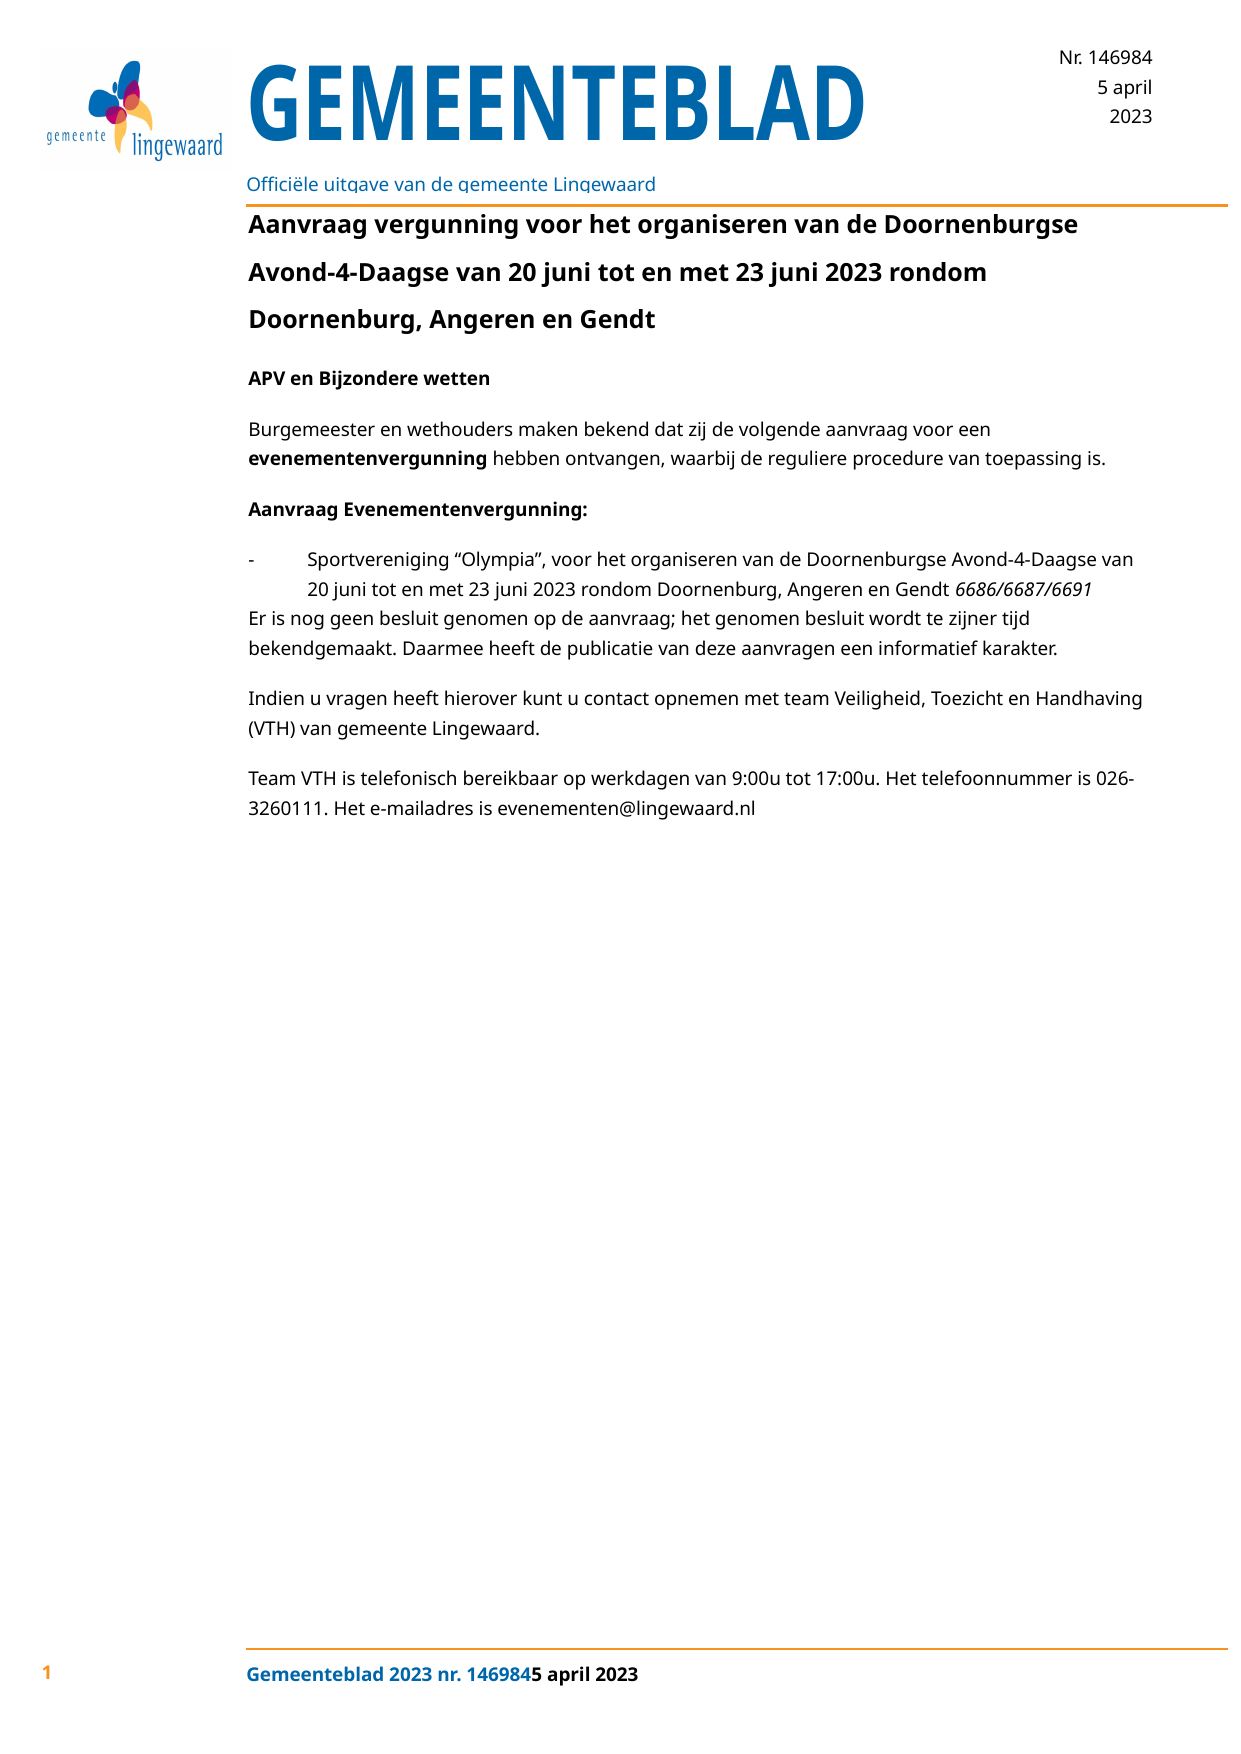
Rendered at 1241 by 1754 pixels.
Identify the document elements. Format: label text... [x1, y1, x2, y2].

text APV en Bijzondere wetten [248, 366, 1152, 391]
list Sportvereniging “Olympia”, voor het organiseren van de Doornenburgse Avond-4-Daagse van 20 juni tot en met 23 juni 2023 rondom Doornenburg, Angeren en Gendt 6686/6687/6691 [248, 546, 1152, 602]
text Team VTH is telefonisch bereikbaar op werkdagen van 9:00u tot 17:00u. Het telefoonnummer is 026-3260111. Het e-mailadres is evenementen@lingewaard.nl [248, 766, 1152, 821]
text Aanvraag vergunning voor het organiseren van de Doornenburgse Avond-4-Daagse van 20 juni tot en met 23 juni 2023 rondom Doornenburg, Angeren en Gendt [248, 207, 1152, 336]
picture [41, 47, 231, 172]
text Burgemeester en wethouders maken bekend dat zij de volgende aanvraag voor een evenementenvergunning hebben ontvangen, waarbij de reguliere procedure van toepassing is. [248, 416, 1152, 471]
text Er is nog geen besluit genomen op de aanvraag; het genomen besluit wordt te zijner tijd bekendgemaakt. Daarmee heeft de publicatie van deze aanvragen een informatief karakter. [248, 606, 1152, 661]
text Aanvraag Evenementenvergunning: [248, 496, 1152, 522]
text Indien u vragen heeft hierover kunt u contact opnemen met team Veiligheid, Toezicht en Handhaving (VTH) van gemeente Lingewaard. [248, 686, 1152, 741]
